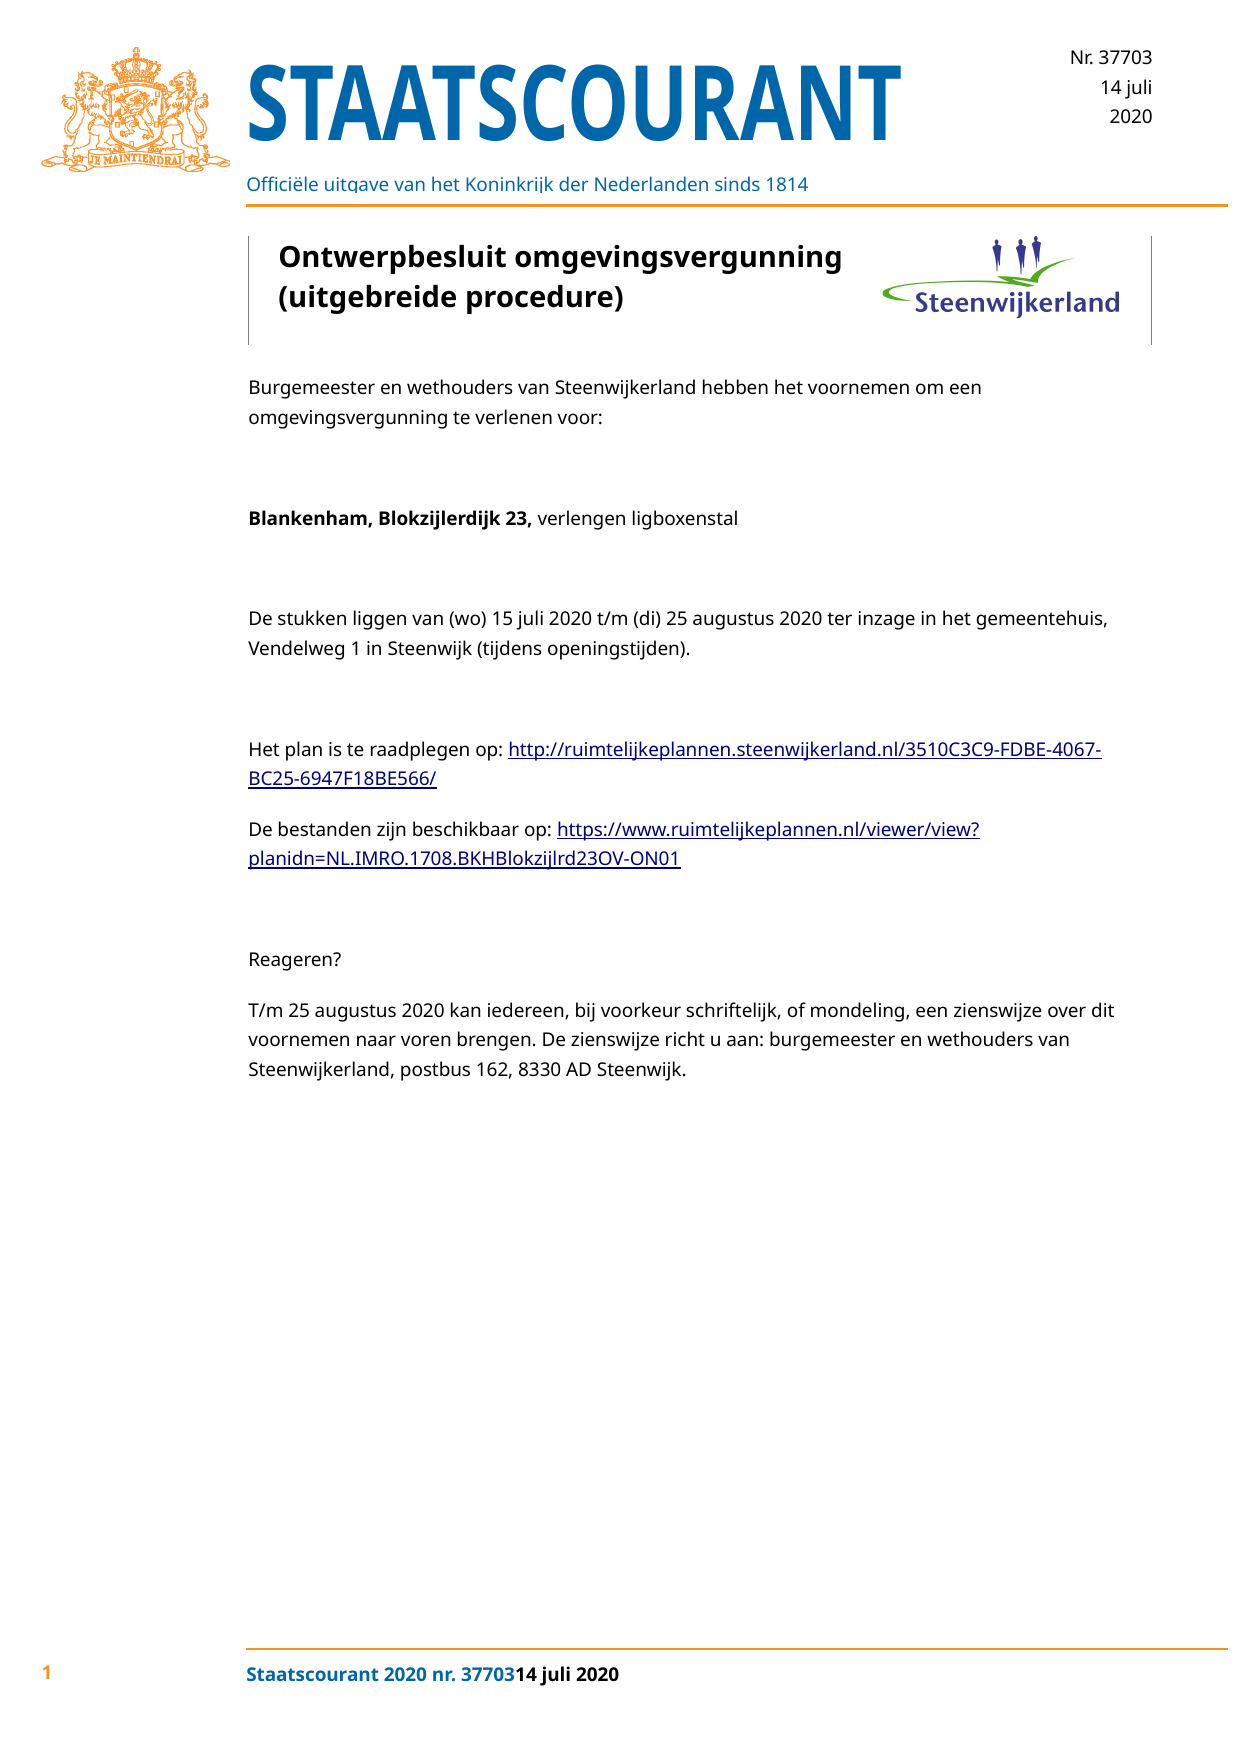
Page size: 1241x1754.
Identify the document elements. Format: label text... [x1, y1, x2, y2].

table_header [850, 236, 1151, 345]
text Burgemeester en wethouders van Steenwijkerland hebben het voornemen om een omgevingsvergunning te verlenen voor: [248, 374, 1152, 429]
text De stukken liggen van (wo) 15 juli 2020 t/m (di) 25 augustus 2020 ter inzage in het gemeentehuis, Vendelweg 1 in Steenwijk (tijdens openingstijden). [248, 606, 1152, 661]
text De bestanden zijn beschikbaar op: https://www.ruimtelijkeplannen.nl/viewer/view?planidn=NL.IMRO.1708.BKHBlokzijlrd23OV-ON01 [248, 816, 1152, 871]
text Het plan is te raadplegen op: http://ruimtelijkeplannen.steenwijkerland.nl/3510C3C9-FDBE-4067-BC25-6947F18BE566/ [248, 736, 1152, 791]
text Blankenham, Blokzijlerdijk 23, verlengen ligboxenstal [248, 505, 1152, 530]
text Reageren? [248, 946, 1152, 972]
table_header Ontwerpbesluit omgevingsvergunning (uitgebreide procedure) [249, 236, 850, 345]
picture [41, 47, 231, 172]
picture [882, 236, 1119, 318]
text T/m 25 augustus 2020 kan iedereen, bij voorkeur schriftelijk, of mondeling, een zienswijze over dit voornemen naar voren brengen. De zienswijze richt u aan: burgemeester en wethouders van Steenwijkerland, postbus 162, 8330 AD Steenwijk. [248, 997, 1152, 1082]
